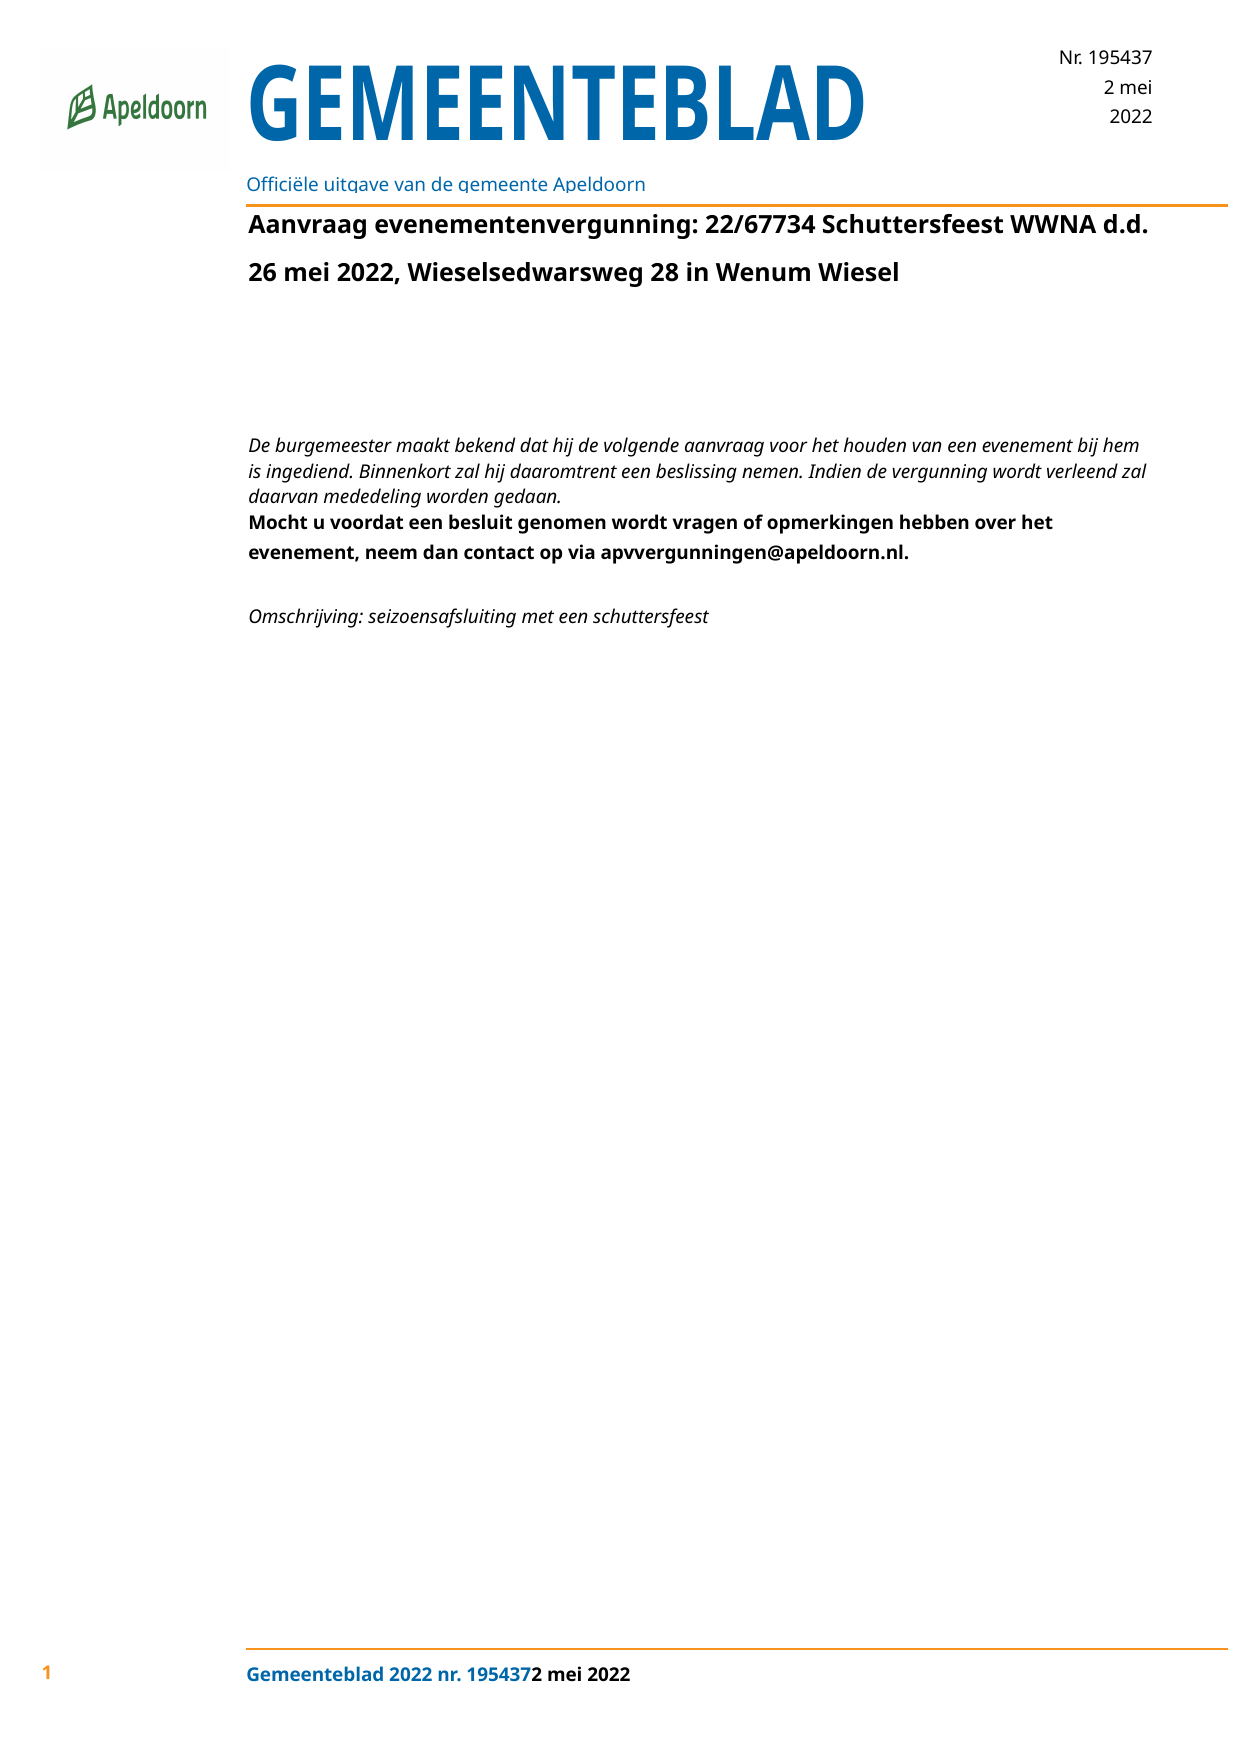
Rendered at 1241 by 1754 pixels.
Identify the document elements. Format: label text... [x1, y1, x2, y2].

text Aanvraag evenementenvergunning: 22/67734 Schuttersfeest WWNA d.d. 26 mei 2022, Wieselsedwarsweg 28 in Wenum Wiesel [248, 207, 1152, 288]
text De burgemeester maakt bekend dat hij de volgende aanvraag voor het houden van een evenement bij hem is ingediend. Binnenkort zal hij daaromtrent een beslissing nemen. Indien de vergunning wordt verleend zal daarvan mededeling worden gedaan. [248, 432, 1152, 509]
text Omschrijving: seizoensafsluiting met een schuttersfeest [248, 603, 1152, 629]
text Mocht u voordat een besluit genomen wordt vragen of opmerkingen hebben over het evenement, neem dan contact op via apvvergunningen@apeldoorn.nl. [248, 509, 1152, 565]
picture [41, 47, 231, 172]
